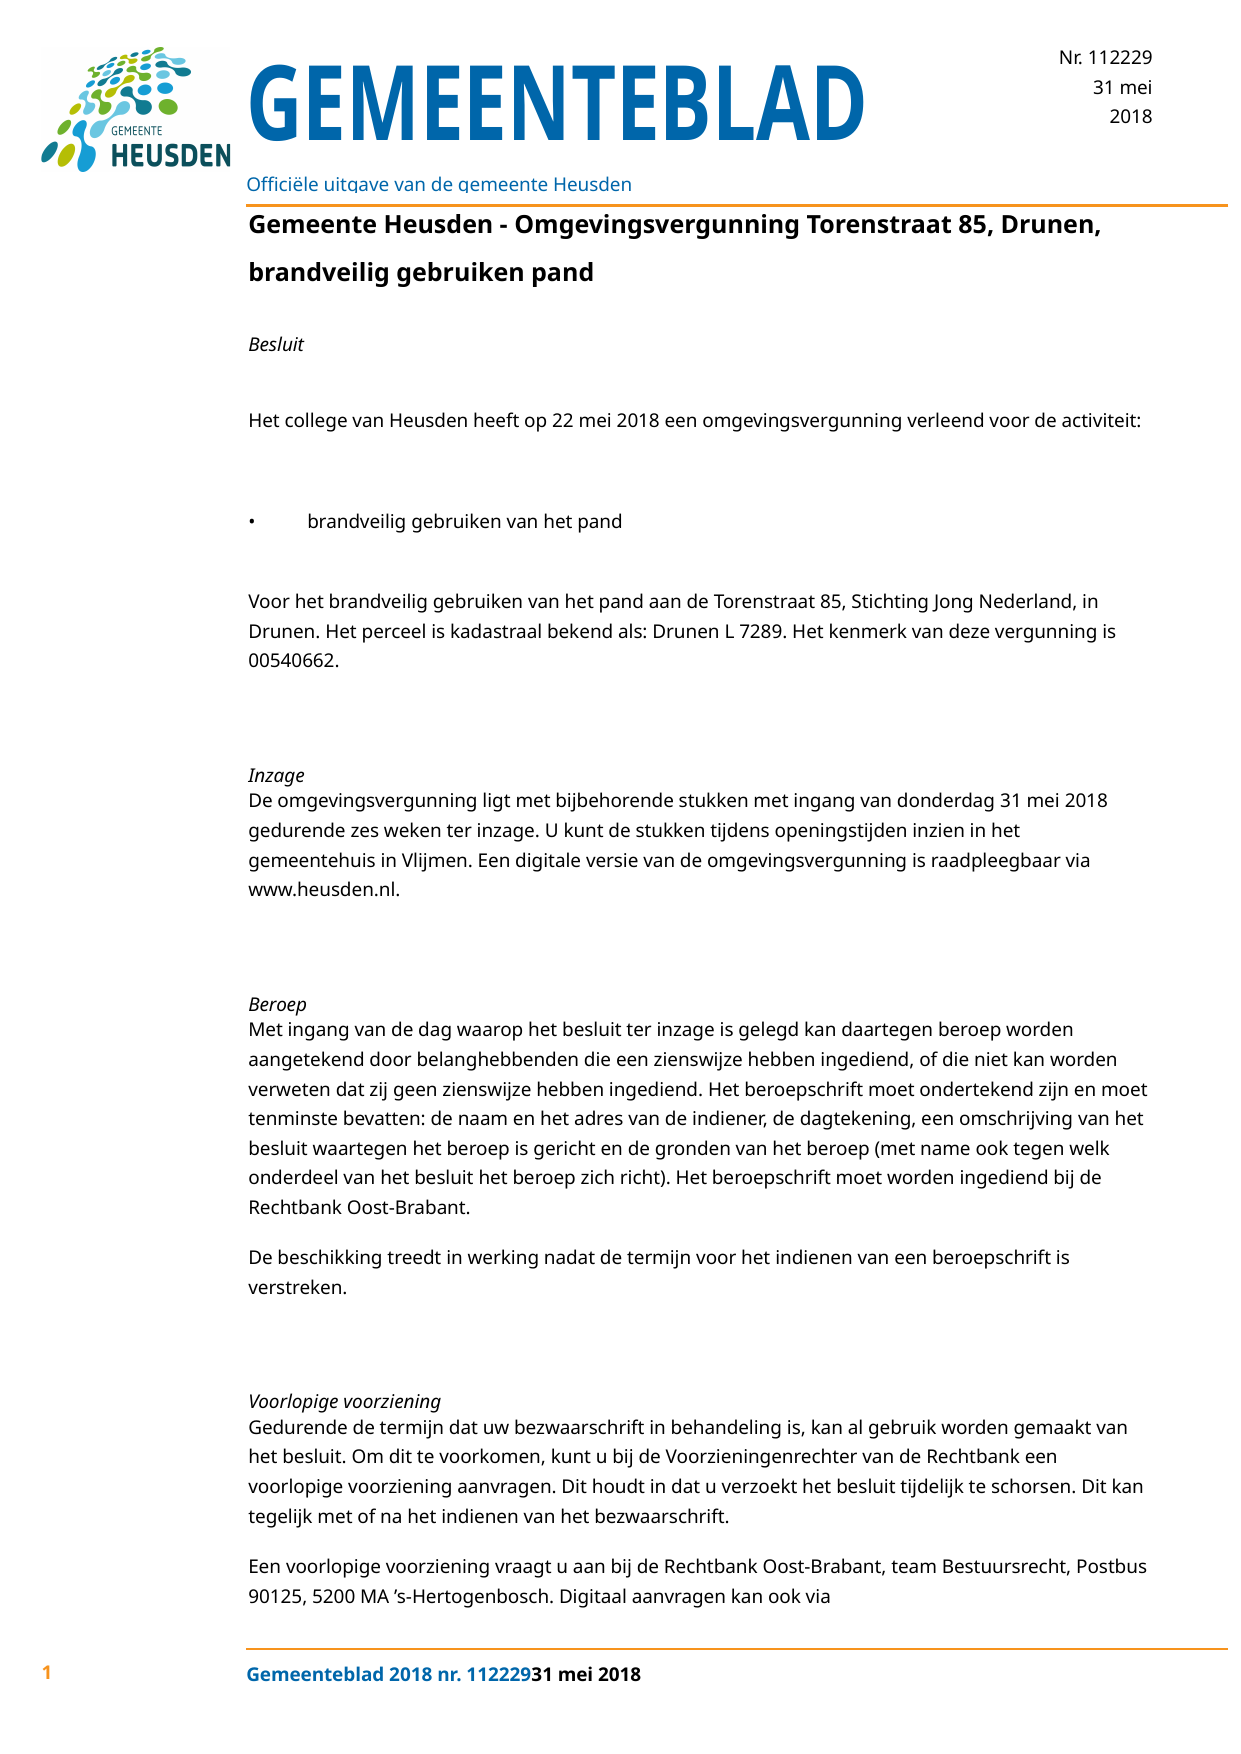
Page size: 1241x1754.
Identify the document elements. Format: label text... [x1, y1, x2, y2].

text Voorlopige voorziening [248, 1388, 1152, 1414]
text Het college van Heusden heeft op 22 mei 2018 een omgevingsvergunning verleend voor de activiteit: [248, 408, 1152, 433]
text Voor het brandveilig gebruiken van het pand aan de Torenstraat 85, Stichting Jong Nederland, in Drunen. Het perceel is kadastraal bekend als: Drunen L 7289. Het kenmerk van deze vergunning is 00540662. [248, 588, 1152, 673]
text Een voorlopige voorziening vraagt u aan bij de Rechtbank Oost-Brabant, team Bestuursrecht, Postbus 90125, 5200 MA ’s-Hertogenbosch. Digitaal aanvragen kan ook via [248, 1553, 1152, 1609]
text Inzage [248, 762, 1152, 788]
text Met ingang van de dag waarop het besluit ter inzage is gelegd kan daartegen beroep worden aangetekend door belanghebbenden die een zienswijze hebben ingediend, of die niet kan worden verweten dat zij geen zienswijze hebben ingediend. Het beroepschrift moet ondertekend zijn en moet tenminste bevatten: de naam en het adres van de indiener, de dagtekening, een omschrijving van het besluit waartegen het beroep is gericht en de gronden van het beroep (met name ook tegen welk onderdeel van het besluit het beroep zich richt). Het beroepschrift moet worden ingediend bij de Rechtbank Oost-Brabant. [248, 1017, 1152, 1220]
list brandveilig gebruiken van het pand [248, 508, 1152, 534]
text Beroep [248, 991, 1152, 1017]
text Gemeente Heusden - Omgevingsvergunning Torenstraat 85, Drunen, brandveilig gebruiken pand [248, 207, 1152, 288]
text De beschikking treedt in werking nadat de termijn voor het indienen van een beroepschrift is verstreken. [248, 1244, 1152, 1300]
text De omgevingsvergunning ligt met bijbehorende stukken met ingang van donderdag 31 mei 2018 gedurende zes weken ter inzage. U kunt de stukken tijdens openingstijden inzien in het gemeentehuis in Vlijmen. Een digitale versie van de omgevingsvergunning is raadpleegbaar via www.heusden.nl. [248, 788, 1152, 902]
text Besluit [248, 331, 1152, 357]
picture [41, 47, 231, 172]
text Gedurende de termijn dat uw bezwaarschrift in behandeling is, kan al gebruik worden gemaakt van het besluit. Om dit te voorkomen, kunt u bij de Voorzieningenrechter van de Rechtbank een voorlopige voorziening aanvragen. Dit houdt in dat u verzoekt het besluit tijdelijk te schorsen. Dit kan tegelijk met of na het indienen van het bezwaarschrift. [248, 1414, 1152, 1529]
